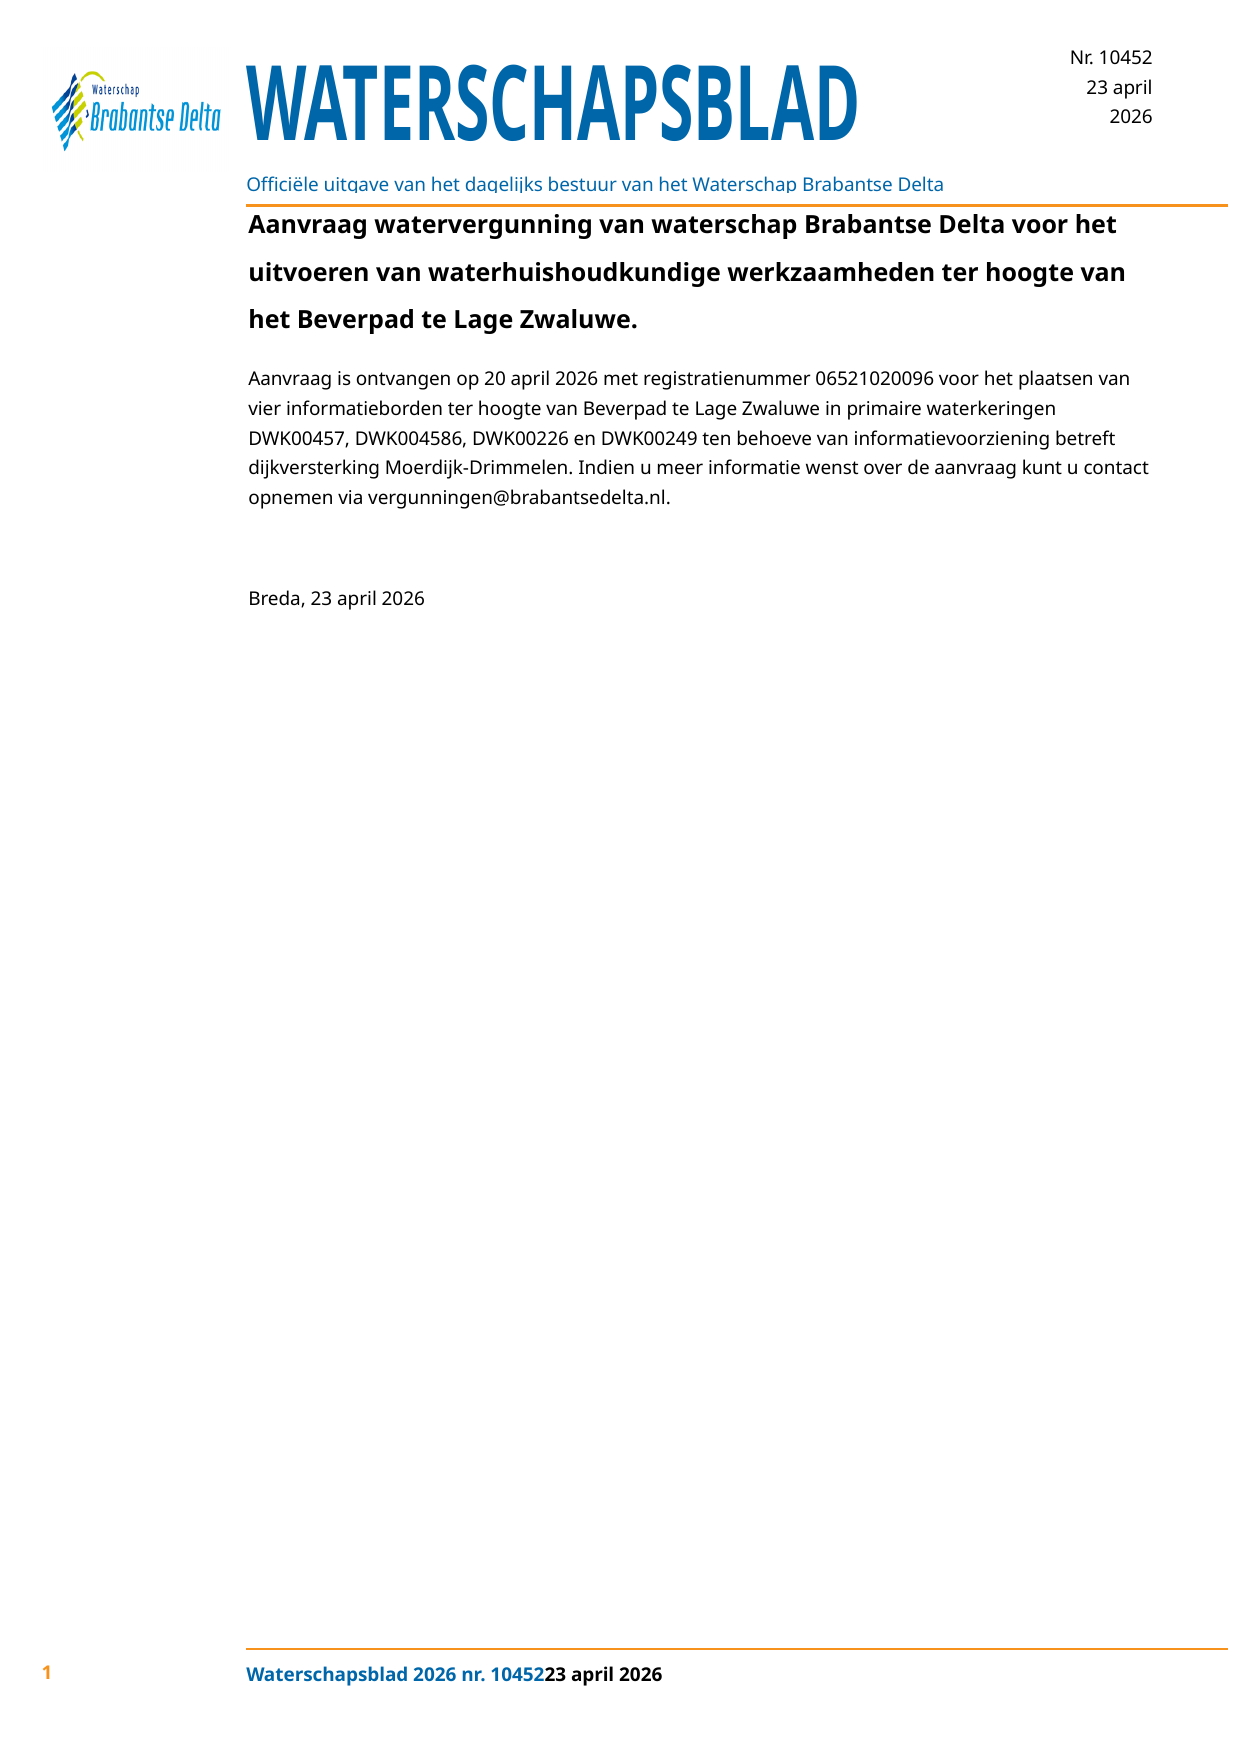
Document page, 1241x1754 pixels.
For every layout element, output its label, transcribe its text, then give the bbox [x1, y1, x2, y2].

text Aanvraag is ontvangen op 20 april 2026 met registratienummer 06521020096 voor het plaatsen van vier informatieborden ter hoogte van Beverpad te Lage Zwaluwe in primaire waterkeringen DWK00457, DWK004586, DWK00226 en DWK00249 ten behoeve van informatievoorziening betreft dijkversterking Moerdijk-Drimmelen. Indien u meer informatie wenst over de aanvraag kunt u contact opnemen via vergunningen@brabantsedelta.nl. [248, 366, 1152, 509]
text Aanvraag watervergunning van waterschap Brabantse Delta voor het uitvoeren van waterhuishoudkundige werkzaamheden ter hoogte van het Beverpad te Lage Zwaluwe. [248, 207, 1152, 336]
picture [41, 47, 231, 172]
text Breda, 23 april 2026 [248, 585, 1152, 610]
